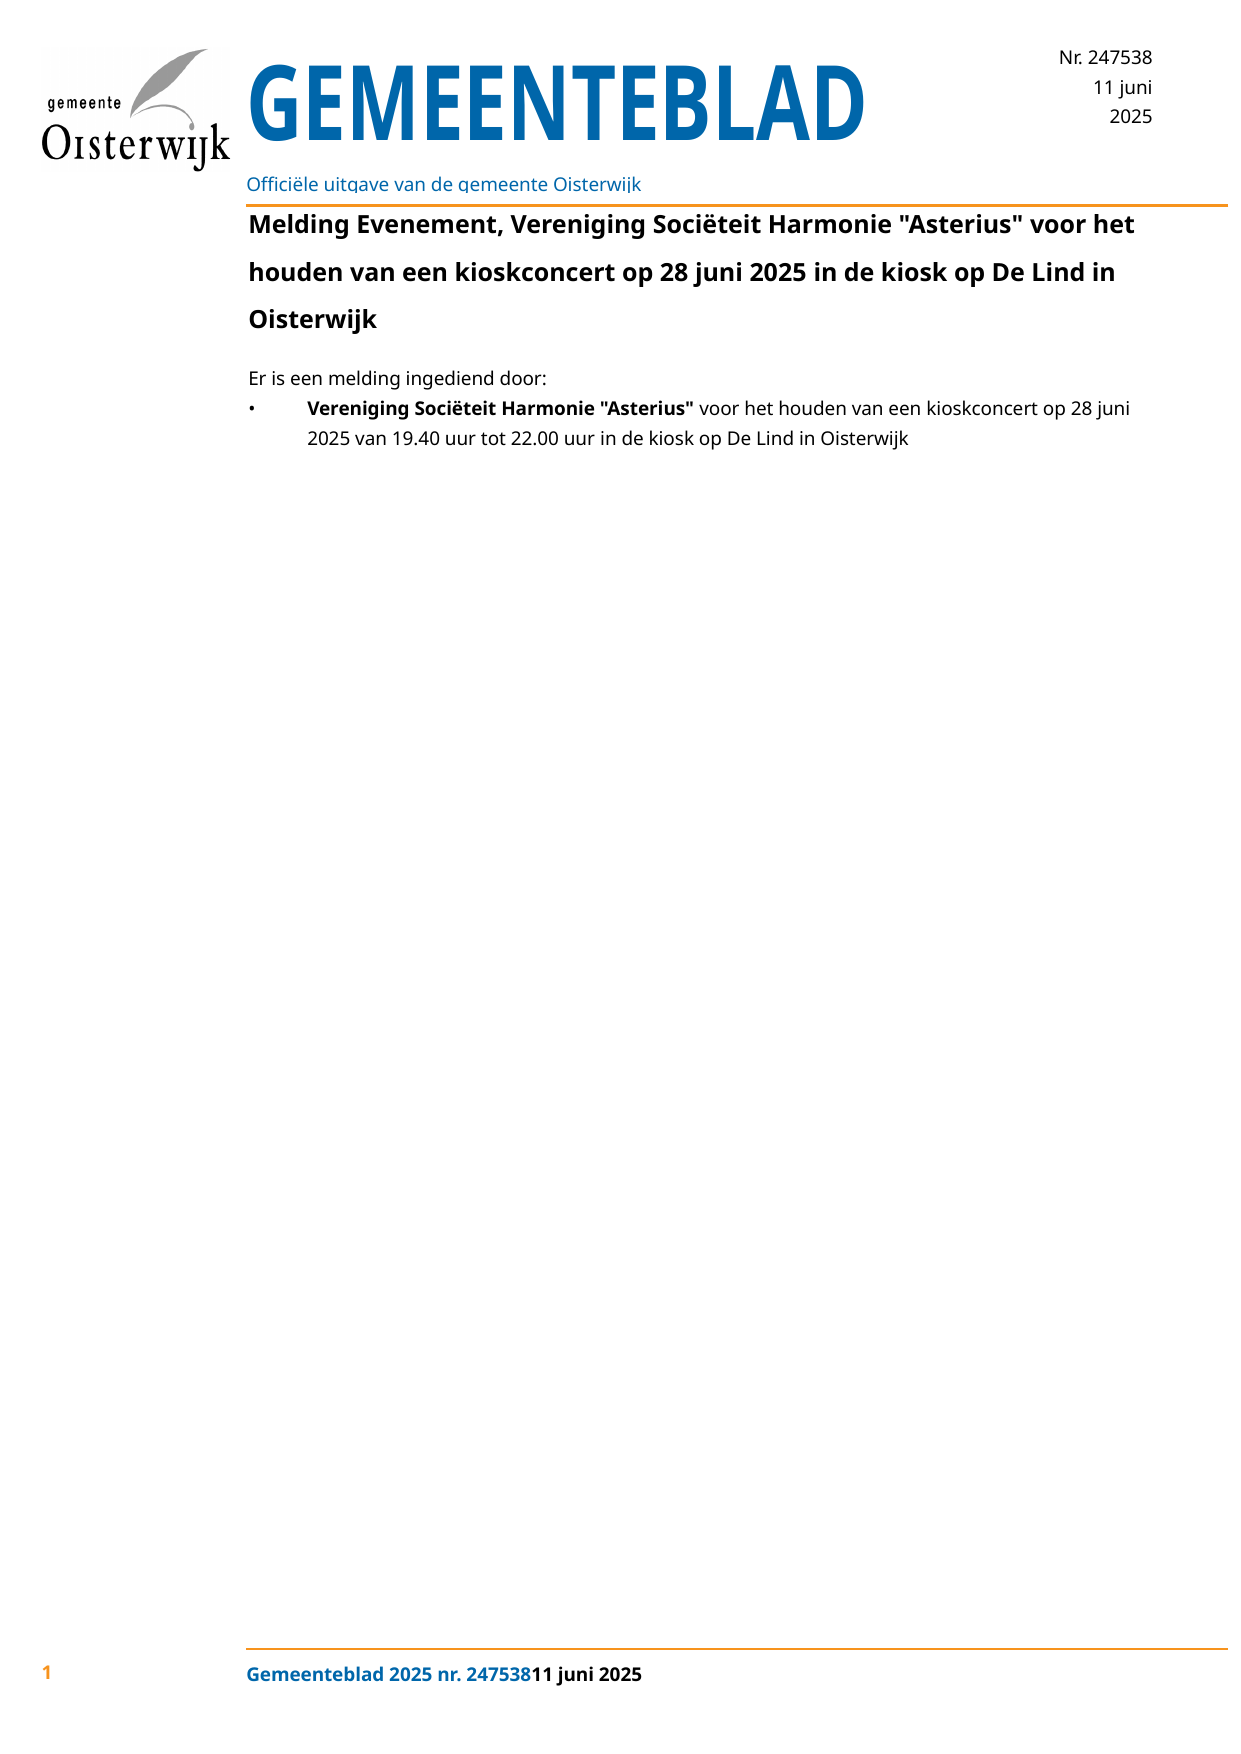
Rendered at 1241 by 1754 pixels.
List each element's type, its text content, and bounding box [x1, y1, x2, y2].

list Vereniging Sociëteit Harmonie "Asterius" voor het houden van een kioskconcert op 28 juni 2025 van 19.40 uur tot 22.00 uur in de kiosk op De Lind in Oisterwijk [248, 395, 1152, 450]
text Er is een melding ingediend door: [248, 366, 1152, 391]
picture [41, 47, 231, 172]
text Melding Evenement, Vereniging Sociëteit Harmonie "Asterius" voor het houden van een kioskconcert op 28 juni 2025 in de kiosk op De Lind in Oisterwijk [248, 207, 1152, 336]
